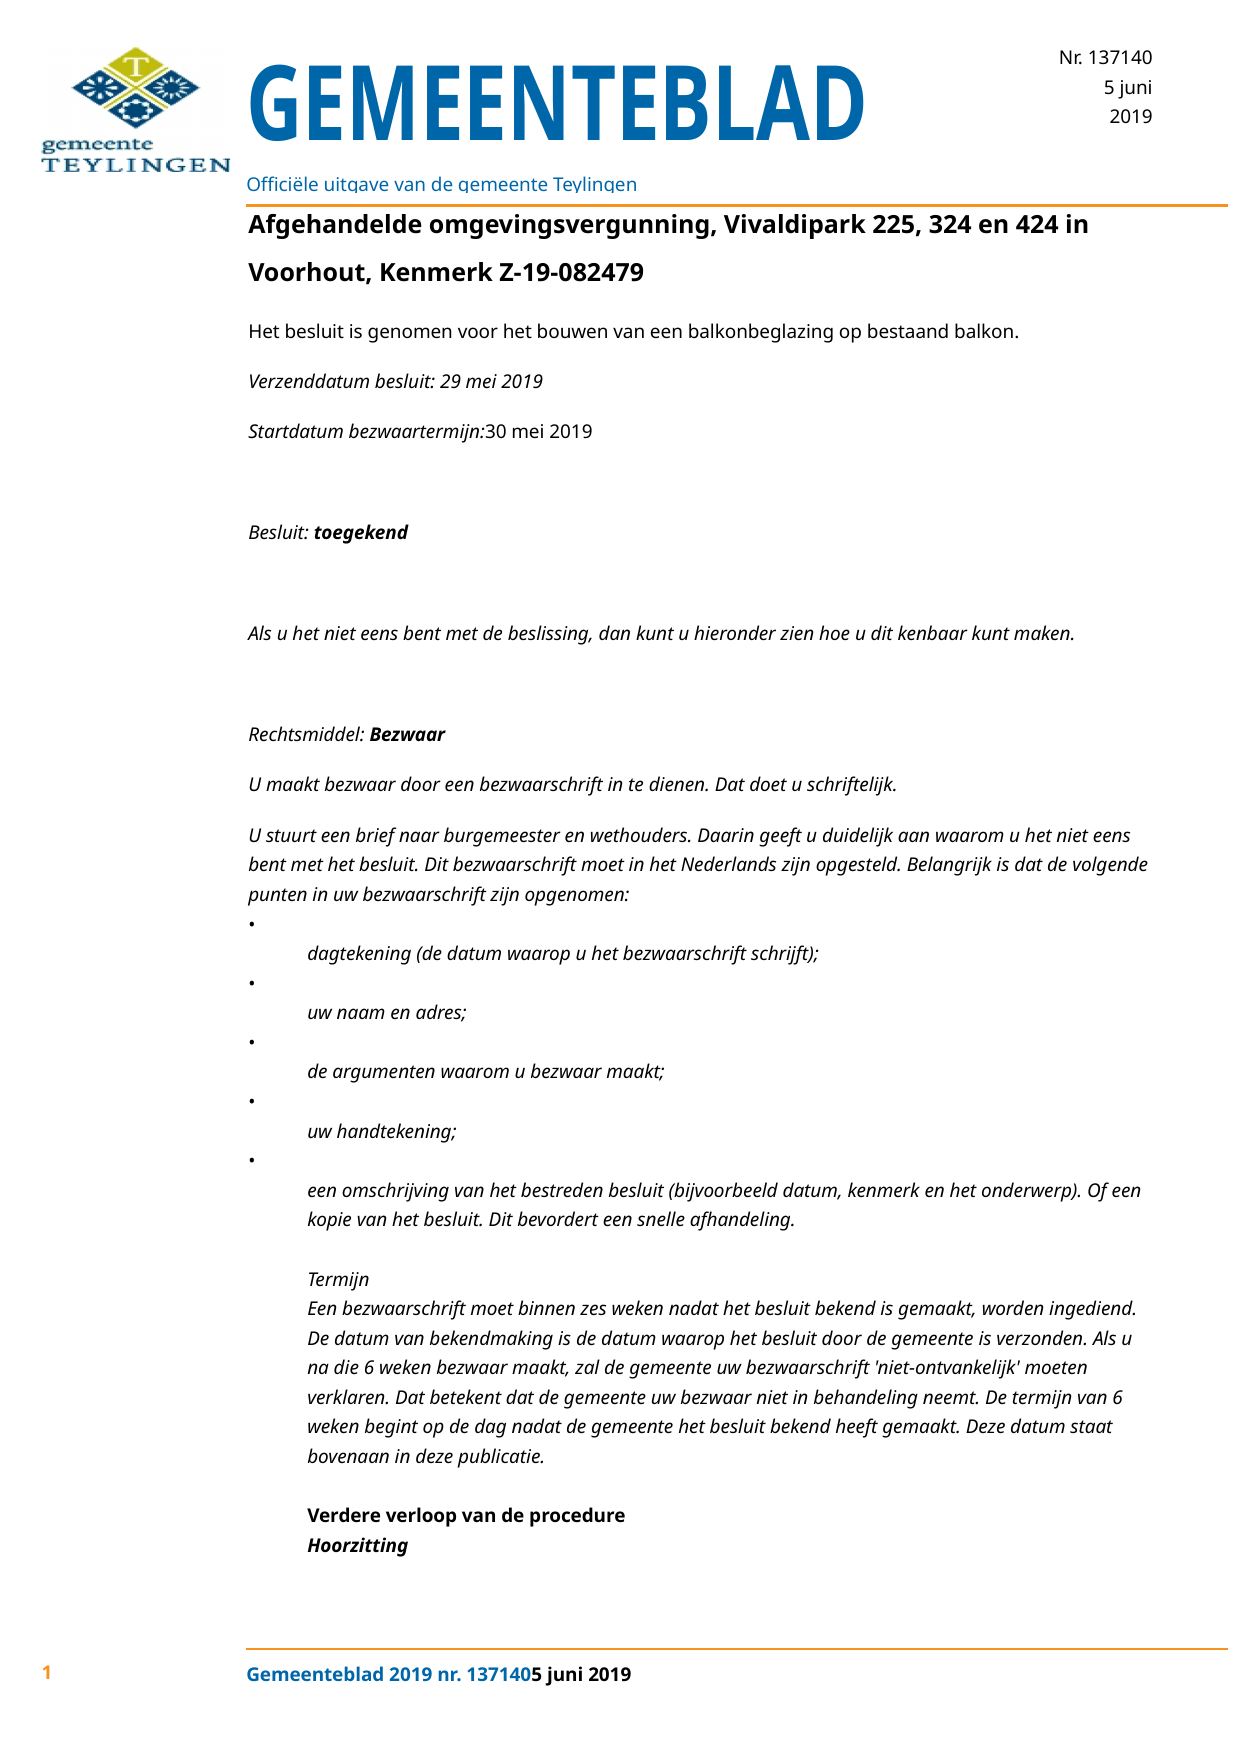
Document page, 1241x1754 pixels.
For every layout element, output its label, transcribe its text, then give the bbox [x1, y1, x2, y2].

text Afgehandelde omgevingsvergunning, Vivaldipark 225, 324 en 424 in Voorhout, Kenmerk Z-19-082479 [248, 207, 1152, 288]
list Hoorzitting [248, 1532, 1152, 1558]
text Het besluit is genomen voor het bouwen van een balkonbeglazing op bestaand balkon. [248, 318, 1152, 344]
list Verdere verloop van de procedure [248, 1502, 1152, 1528]
text U stuurt een brief naar burgemeester en wethouders. Daarin geeft u duidelijk aan waarom u het niet eens bent met het besluit. Dit bezwaarschrift moet in het Nederlands zijn opgesteld. Belangrijk is dat de volgende punten in uw bezwaarschrift zijn opgenomen: [248, 822, 1152, 907]
text Rechtsmiddel: Bezwaar [248, 721, 1152, 747]
list de argumenten waarom u bezwaar maakt; [248, 1059, 1152, 1084]
list een omschrijving van het bestreden besluit (bijvoorbeeld datum, kenmerk en het onderwerp). Of een kopie van het besluit. Dit bevordert een snelle afhandeling. [248, 1177, 1152, 1232]
list dagtekening (de datum waarop u het bezwaarschrift schrijft); [248, 940, 1152, 966]
list uw handtekening; [248, 1118, 1152, 1144]
list Termijn [248, 1266, 1152, 1292]
list uw naam en adres; [248, 999, 1152, 1025]
text Besluit: toegekend [248, 519, 1152, 545]
text U maakt bezwaar door een bezwaarschrift in te dienen. Dat doet u schriftelijk. [248, 772, 1152, 797]
text Startdatum bezwaartermijn:30 mei 2019 [248, 419, 1152, 444]
text Als u het niet eens bent met de beslissing, dan kunt u hieronder zien hoe u dit kenbaar kunt maken. [248, 620, 1152, 646]
picture [41, 47, 231, 172]
list Een bezwaarschrift moet binnen zes weken nadat het besluit bekend is gemaakt, worden ingediend. De datum van bekendmaking is de datum waarop het besluit door de gemeente is verzonden. Als u na die 6 weken bezwaar maakt, zal de gemeente uw bezwaarschrift 'niet-ontvankelijk' moeten verklaren. Dat betekent dat de gemeente uw bezwaar niet in behandeling neemt. De termijn van 6 weken begint op de dag nadat de gemeente het besluit bekend heeft gemaakt. Deze datum staat bovenaan in deze publicatie. [248, 1295, 1152, 1469]
text Verzenddatum besluit: 29 mei 2019 [248, 368, 1152, 394]
